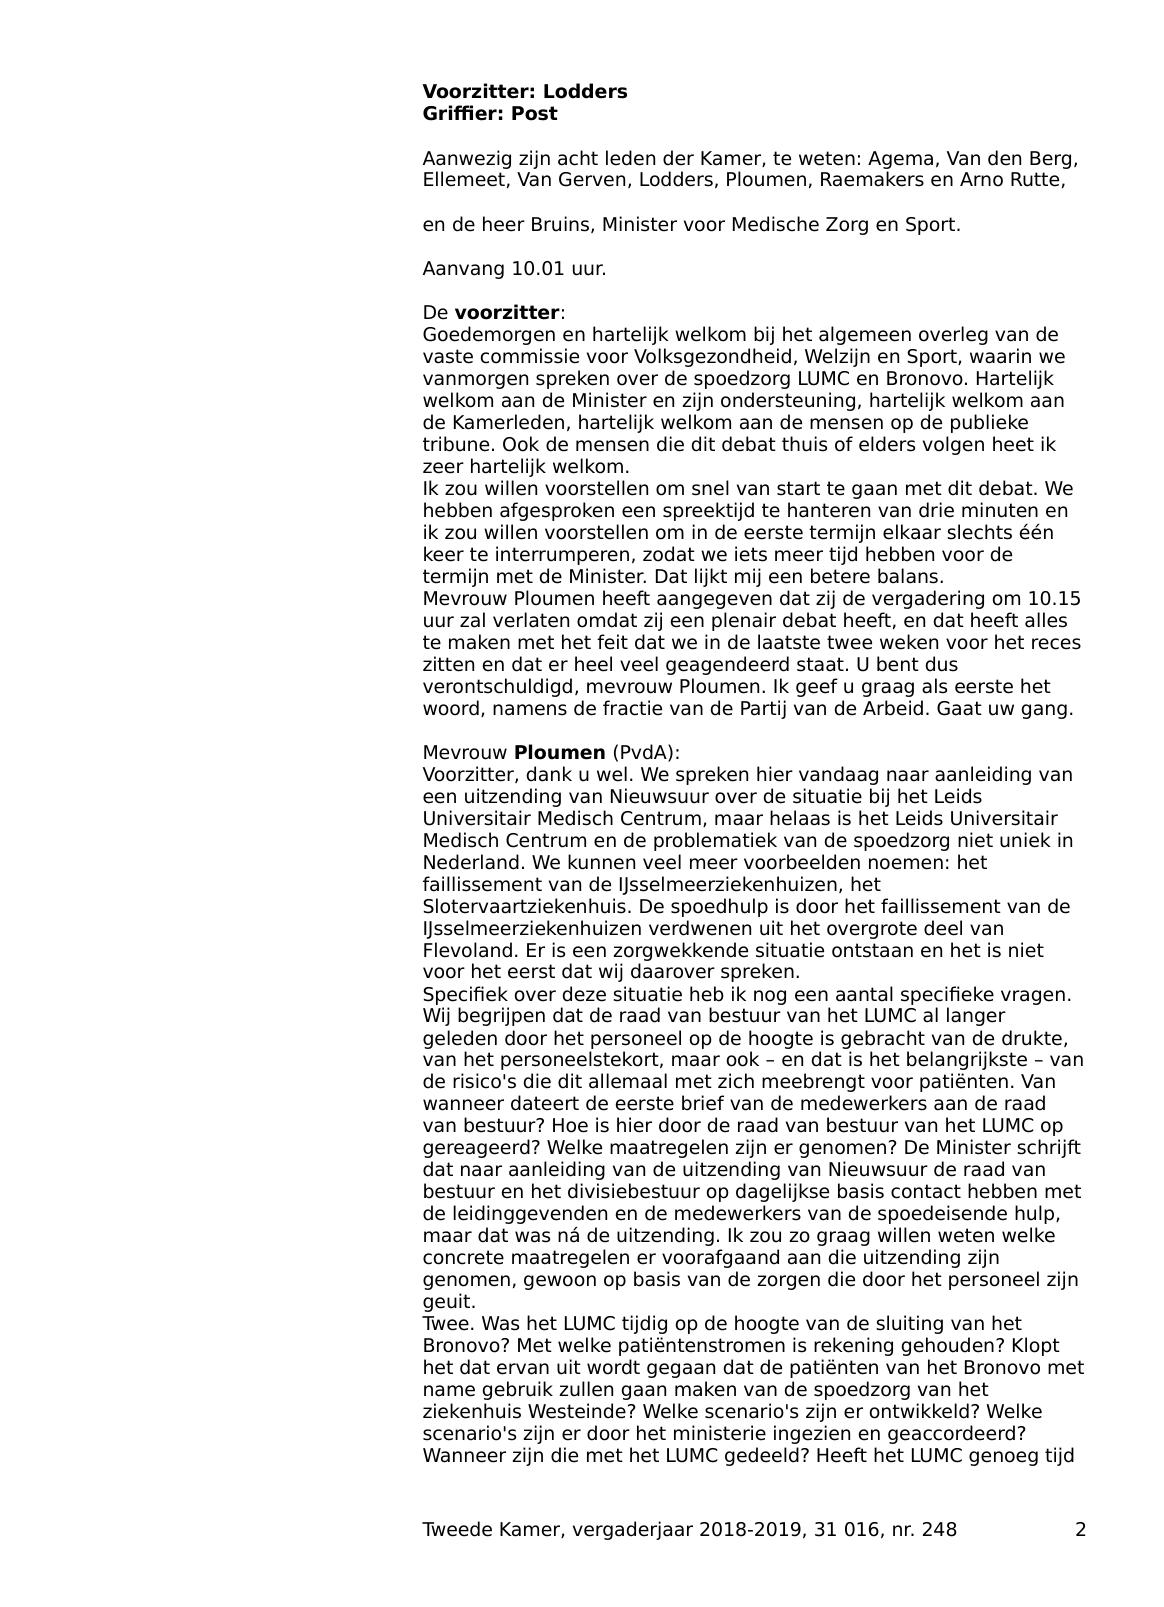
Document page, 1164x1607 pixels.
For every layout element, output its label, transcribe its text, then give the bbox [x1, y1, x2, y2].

text Ik zou willen voorstellen om snel van start te gaan met dit debat. We hebben afgesproken een spreektijd te hanteren van drie minuten en ik zou willen voorstellen om in de eerste termijn elkaar slechts één keer te interrumperen, zodat we iets meer tijd hebben voor de termijn met de Minister. Dat lijkt mij een betere balans. [422, 478, 1087, 588]
text Specifiek over deze situatie heb ik nog een aantal specifieke vragen. Wij begrijpen dat de raad van bestuur van het LUMC al langer geleden door het personeel op de hoogte is gebracht van de drukte, van het personeelstekort, maar ook – en dat is het belangrijkste – van de risico's die dit allemaal met zich meebrengt voor patiënten. Van wanneer dateert de eerste brief van de medewerkers aan de raad van bestuur? Hoe is hier door de raad van bestuur van het LUMC op gereageerd? Welke maatregelen zijn er genomen? De Minister schrijft dat naar aanleiding van de uitzending van Nieuwsuur de raad van bestuur en het divisiebestuur op dagelijkse basis contact hebben met de leidinggevenden en de medewerkers van de spoedeisende hulp, maar dat was ná de uitzending. Ik zou zo graag willen weten welke concrete maatregelen er voorafgaand aan die uitzending zijn genomen, gewoon op basis van de zorgen die door het personeel zijn geuit. [422, 983, 1087, 1313]
text Twee. Was het LUMC tijdig op de hoogte van de sluiting van het Bronovo? Met welke patiëntenstromen is rekening gehouden? Klopt het dat ervan uit wordt gegaan dat de patiënten van het Bronovo met name gebruik zullen gaan maken van de spoedzorg van het ziekenhuis Westeinde? Welke scenario's zijn er ontwikkeld? Welke scenario's zijn er door het ministerie ingezien en geaccordeerd? Wanneer zijn die met het LUMC gedeeld? Heeft het LUMC genoeg tijd [422, 1313, 1087, 1467]
text Aanvang 10.01 uur. [422, 258, 1087, 280]
text Aanwezig zijn acht leden der Kamer, te weten: Agema, Van den Berg, Ellemeet, Van Gerven, Lodders, Ploumen, Raemakers en Arno Rutte, [422, 147, 1087, 191]
text De voorzitter: [422, 302, 1087, 324]
text Voorzitter: Lodders [422, 81, 1087, 103]
text Voorzitter, dank u wel. We spreken hier vandaag naar aanleiding van een uitzending van Nieuwsuur over de situatie bij het Leids Universitair Medisch Centrum, maar helaas is het Leids Universitair Medisch Centrum en de problematiek van de spoedzorg niet uniek in Nederland. We kunnen veel meer voorbeelden noemen: het faillissement van de IJsselmeerziekenhuizen, het Slotervaartziekenhuis. De spoedhulp is door het faillissement van de IJsselmeerziekenhuizen verdwenen uit het overgrote deel van Flevoland. Er is een zorgwekkende situatie ontstaan en het is niet voor het eerst dat wij daarover spreken. [422, 764, 1087, 983]
text Mevrouw Ploumen heeft aangegeven dat zij de vergadering om 10.15 uur zal verlaten omdat zij een plenair debat heeft, en dat heeft alles te maken met het feit dat we in de laatste twee weken voor het reces zitten en dat er heel veel geagendeerd staat. U bent dus verontschuldigd, mevrouw Ploumen. Ik geef u graag als eerste het woord, namens de fractie van de Partij van de Arbeid. Gaat uw gang. [422, 588, 1087, 719]
text Goedemorgen en hartelijk welkom bij het algemeen overleg van de vaste commissie voor Volksgezondheid, Welzijn en Sport, waarin we vanmorgen spreken over de spoedzorg LUMC en Bronovo. Hartelijk welkom aan de Minister en zijn ondersteuning, hartelijk welkom aan de Kamerleden, hartelijk welkom aan de mensen op de publieke tribune. Ook de mensen die dit debat thuis of elders volgen heet ik zeer hartelijk welkom. [422, 324, 1087, 478]
text Griffier: Post [422, 103, 1087, 125]
text Mevrouw Ploumen (PvdA): [422, 742, 1087, 764]
text en de heer Bruins, Minister voor Medische Zorg en Sport. [422, 213, 1087, 236]
